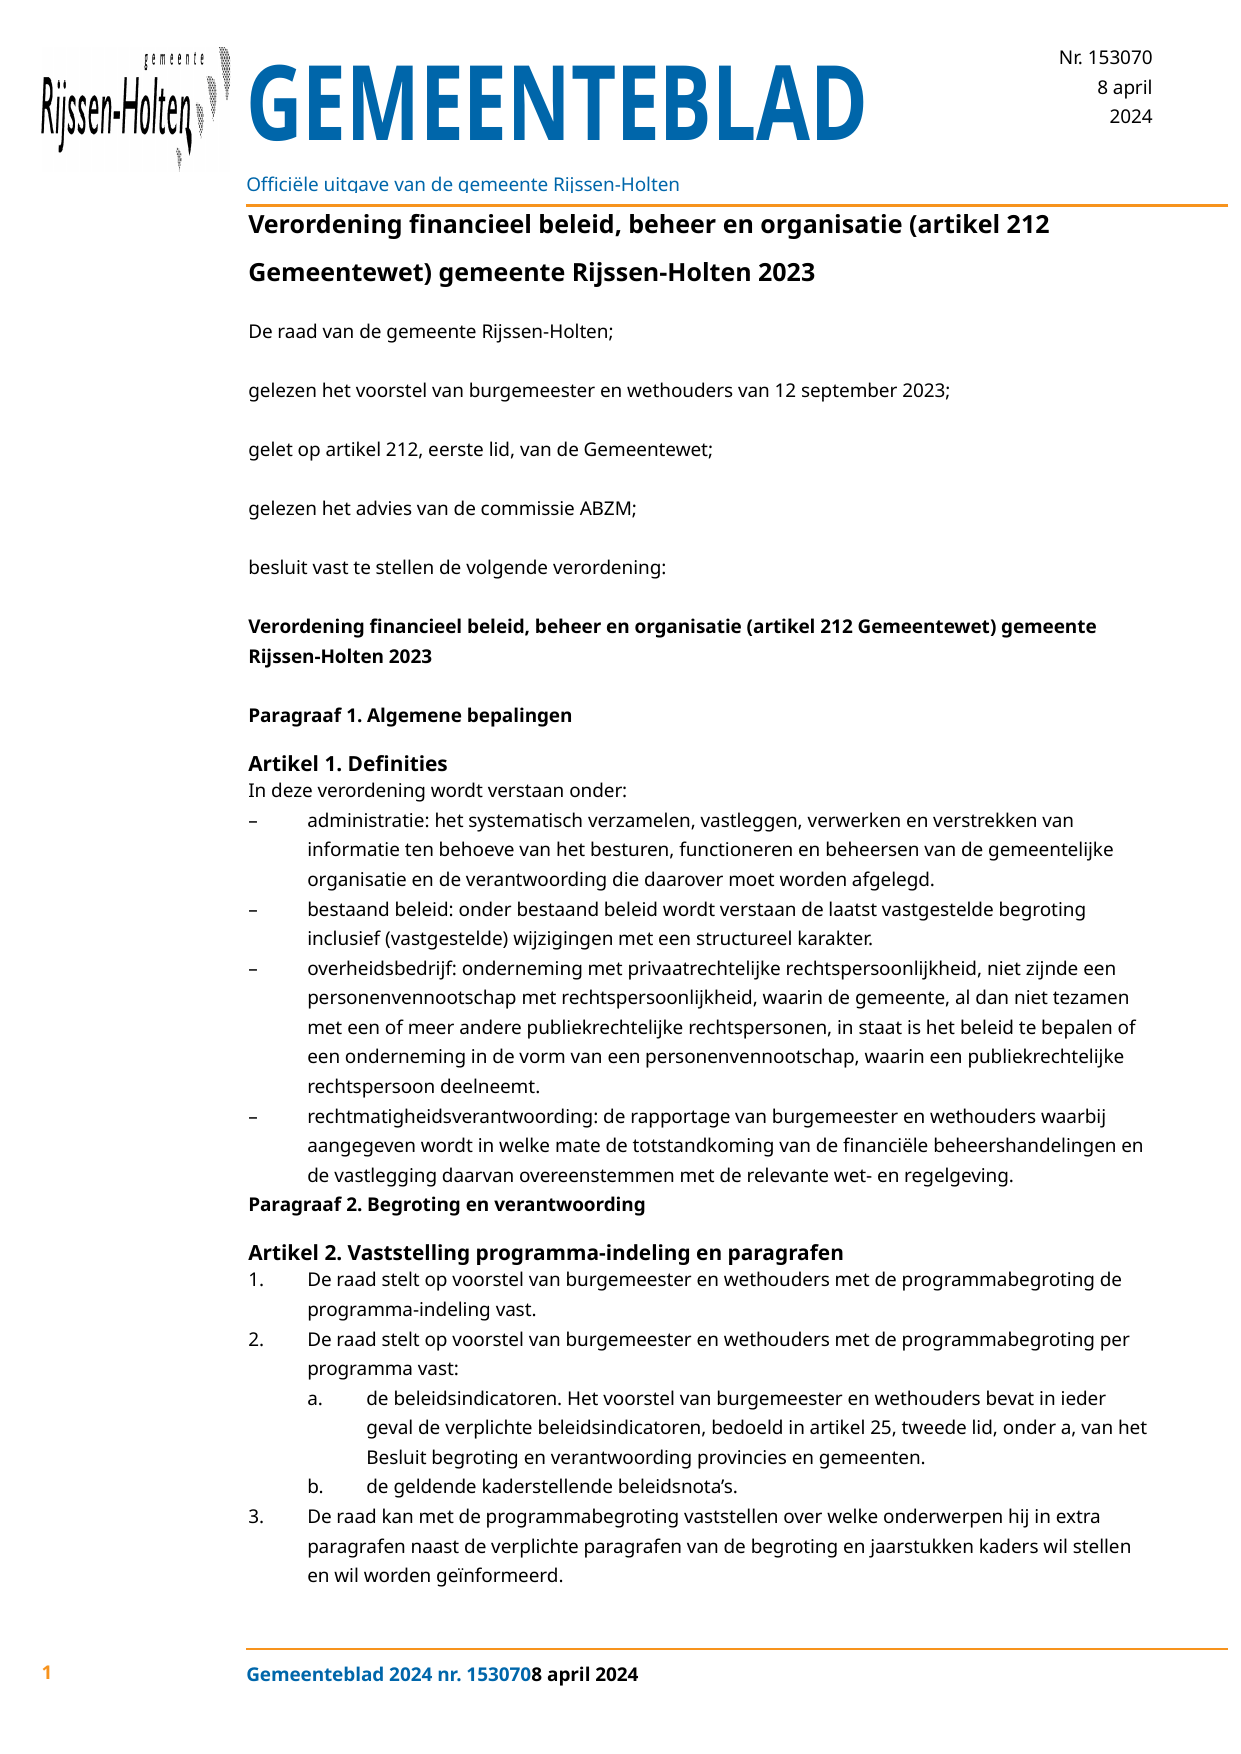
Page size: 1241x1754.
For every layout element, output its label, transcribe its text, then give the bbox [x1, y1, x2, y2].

text In deze verordening wordt verstaan onder: [248, 777, 1152, 803]
text Artikel 1. Definities [248, 749, 1152, 777]
list De raad stelt op voorstel van burgemeester en wethouders met de programmabegroting de programma-indeling vast. [248, 1267, 1152, 1322]
list administratie: het systematisch verzamelen, vastleggen, verwerken en verstrekken van informatie ten behoeve van het besturen, functioneren en beheersen van de gemeentelijke organisatie en de verantwoording die daarover moet worden afgelegd. [248, 807, 1152, 892]
text Verordening financieel beleid, beheer en organisatie (artikel 212 Gemeentewet) gemeente Rijssen-Holten 2023 [248, 614, 1152, 669]
list de beleidsindicatoren. Het voorstel van burgemeester en wethouders bevat in ieder geval de verplichte beleidsindicatoren, bedoeld in artikel 25, tweede lid, onder a, van het Besluit begroting en verantwoording provincies en gemeenten. [307, 1385, 1152, 1470]
text Verordening financieel beleid, beheer en organisatie (artikel 212 Gemeentewet) gemeente Rijssen-Holten 2023 [248, 207, 1152, 288]
text gelet op artikel 212, eerste lid, van de Gemeentewet; [248, 436, 1152, 462]
text gelezen het voorstel van burgemeester en wethouders van 12 september 2023; [248, 377, 1152, 403]
text besluit vast te stellen de volgende verordening: [248, 554, 1152, 580]
list overheidsbedrijf: onderneming met privaatrechtelijke rechtspersoonlijkheid, niet zijnde een personenvennootschap met rechtspersoonlijkheid, waarin de gemeente, al dan niet tezamen met een of meer andere publiekrechtelijke rechtspersonen, in staat is het beleid te bepalen of een onderneming in de vorm van een personenvennootschap, waarin een publiekrechtelijke rechtspersoon deelneemt. [248, 955, 1152, 1099]
picture [41, 47, 231, 172]
list de geldende kaderstellende beleidsnota’s. [307, 1474, 1152, 1499]
list rechtmatigheidsverantwoording: de rapportage van burgemeester en wethouders waarbij aangegeven wordt in welke mate de totstandkoming van de financiële beheershandelingen en de vastlegging daarvan overeenstemmen met de relevante wet- en regelgeving. [248, 1103, 1152, 1188]
text De raad van de gemeente Rijssen-Holten; [248, 318, 1152, 344]
text Artikel 2. Vaststelling programma-indeling en paragrafen [248, 1238, 1152, 1267]
text Paragraaf 1. Algemene bepalingen [248, 702, 1152, 728]
list De raad kan met de programmabegroting vaststellen over welke onderwerpen hij in extra paragrafen naast de verplichte paragrafen van de begroting en jaarstukken kaders wil stellen en wil worden geïnformeerd. [248, 1503, 1152, 1588]
list bestaand beleid: onder bestaand beleid wordt verstaan de laatst vastgestelde begroting inclusief (vastgestelde) wijzigingen met een structureel karakter. [248, 896, 1152, 951]
list De raad stelt op voorstel van burgemeester en wethouders met de programmabegroting per programma vast: [248, 1326, 1152, 1381]
text gelezen het advies van de commissie ABZM; [248, 495, 1152, 521]
text Paragraaf 2. Begroting en verantwoording [248, 1192, 1152, 1217]
